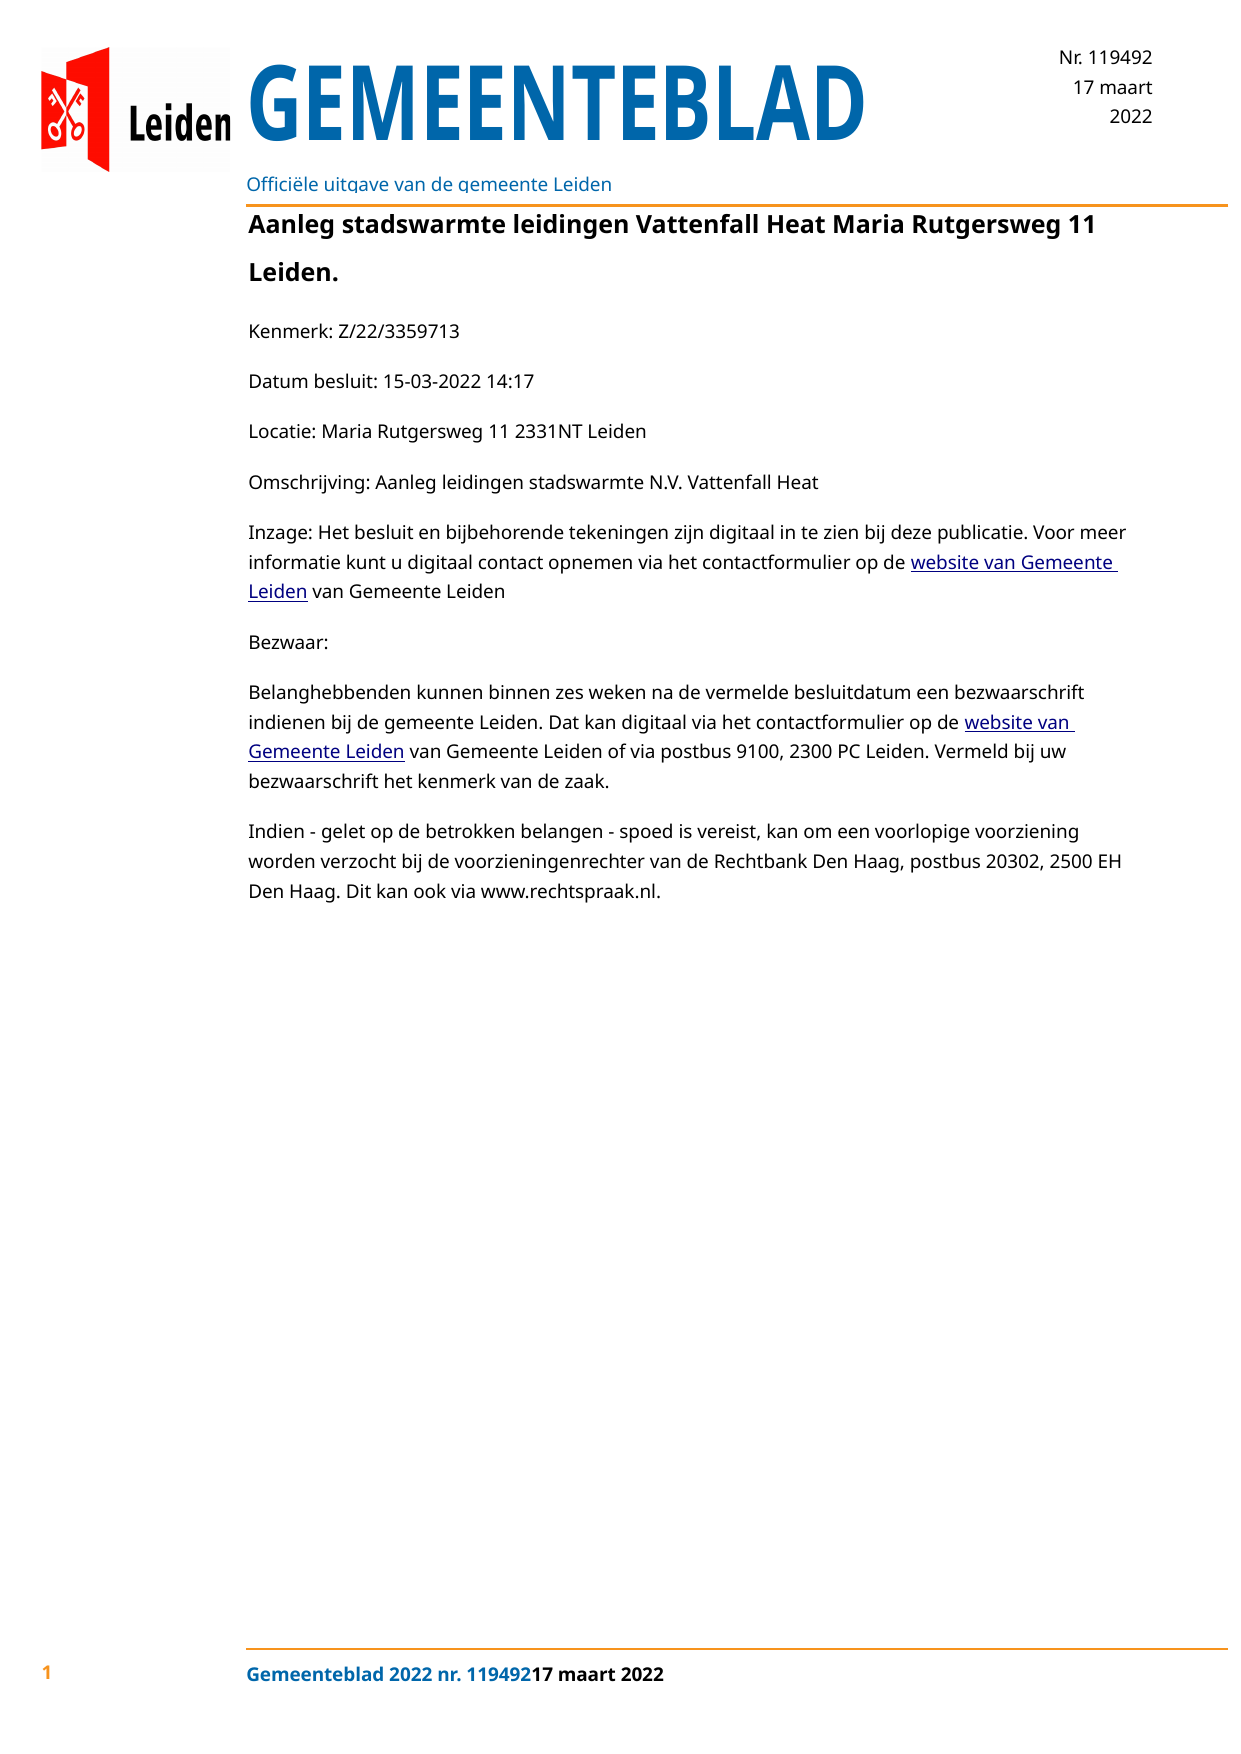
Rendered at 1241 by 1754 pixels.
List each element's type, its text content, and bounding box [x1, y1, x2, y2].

text Omschrijving: Aanleg leidingen stadswarmte N.V. Vattenfall Heat [248, 469, 1152, 495]
text Bezwaar: [248, 629, 1152, 655]
text Locatie: Maria Rutgersweg 11 2331NT Leiden [248, 419, 1152, 444]
text Indien - gelet op de betrokken belangen - spoed is vereist, kan om een voorlopige voorziening worden verzocht bij de voorzieningenrechter van de Rechtbank Den Haag, postbus 20302, 2500 EH Den Haag. Dit kan ook via www.rechtspraak.nl. [248, 819, 1152, 904]
text Aanleg stadswarmte leidingen Vattenfall Heat Maria Rutgersweg 11 Leiden. [248, 207, 1152, 288]
text Datum besluit: 15-03-2022 14:17 [248, 368, 1152, 394]
text Belanghebbenden kunnen binnen zes weken na de vermelde besluitdatum een bezwaarschrift indienen bij de gemeente Leiden. Dat kan digitaal via het contactformulier op de website van Gemeente Leiden van Gemeente Leiden of via postbus 9100, 2300 PC Leiden. Vermeld bij uw bezwaarschrift het kenmerk van de zaak. [248, 679, 1152, 794]
picture [41, 47, 231, 172]
text Inzage: Het besluit en bijbehorende tekeningen zijn digitaal in te zien bij deze publicatie. Voor meer informatie kunt u digitaal contact opnemen via het contactformulier op de website van Gemeente Leiden van Gemeente Leiden [248, 519, 1152, 604]
text Kenmerk: Z/22/3359713 [248, 318, 1152, 344]
